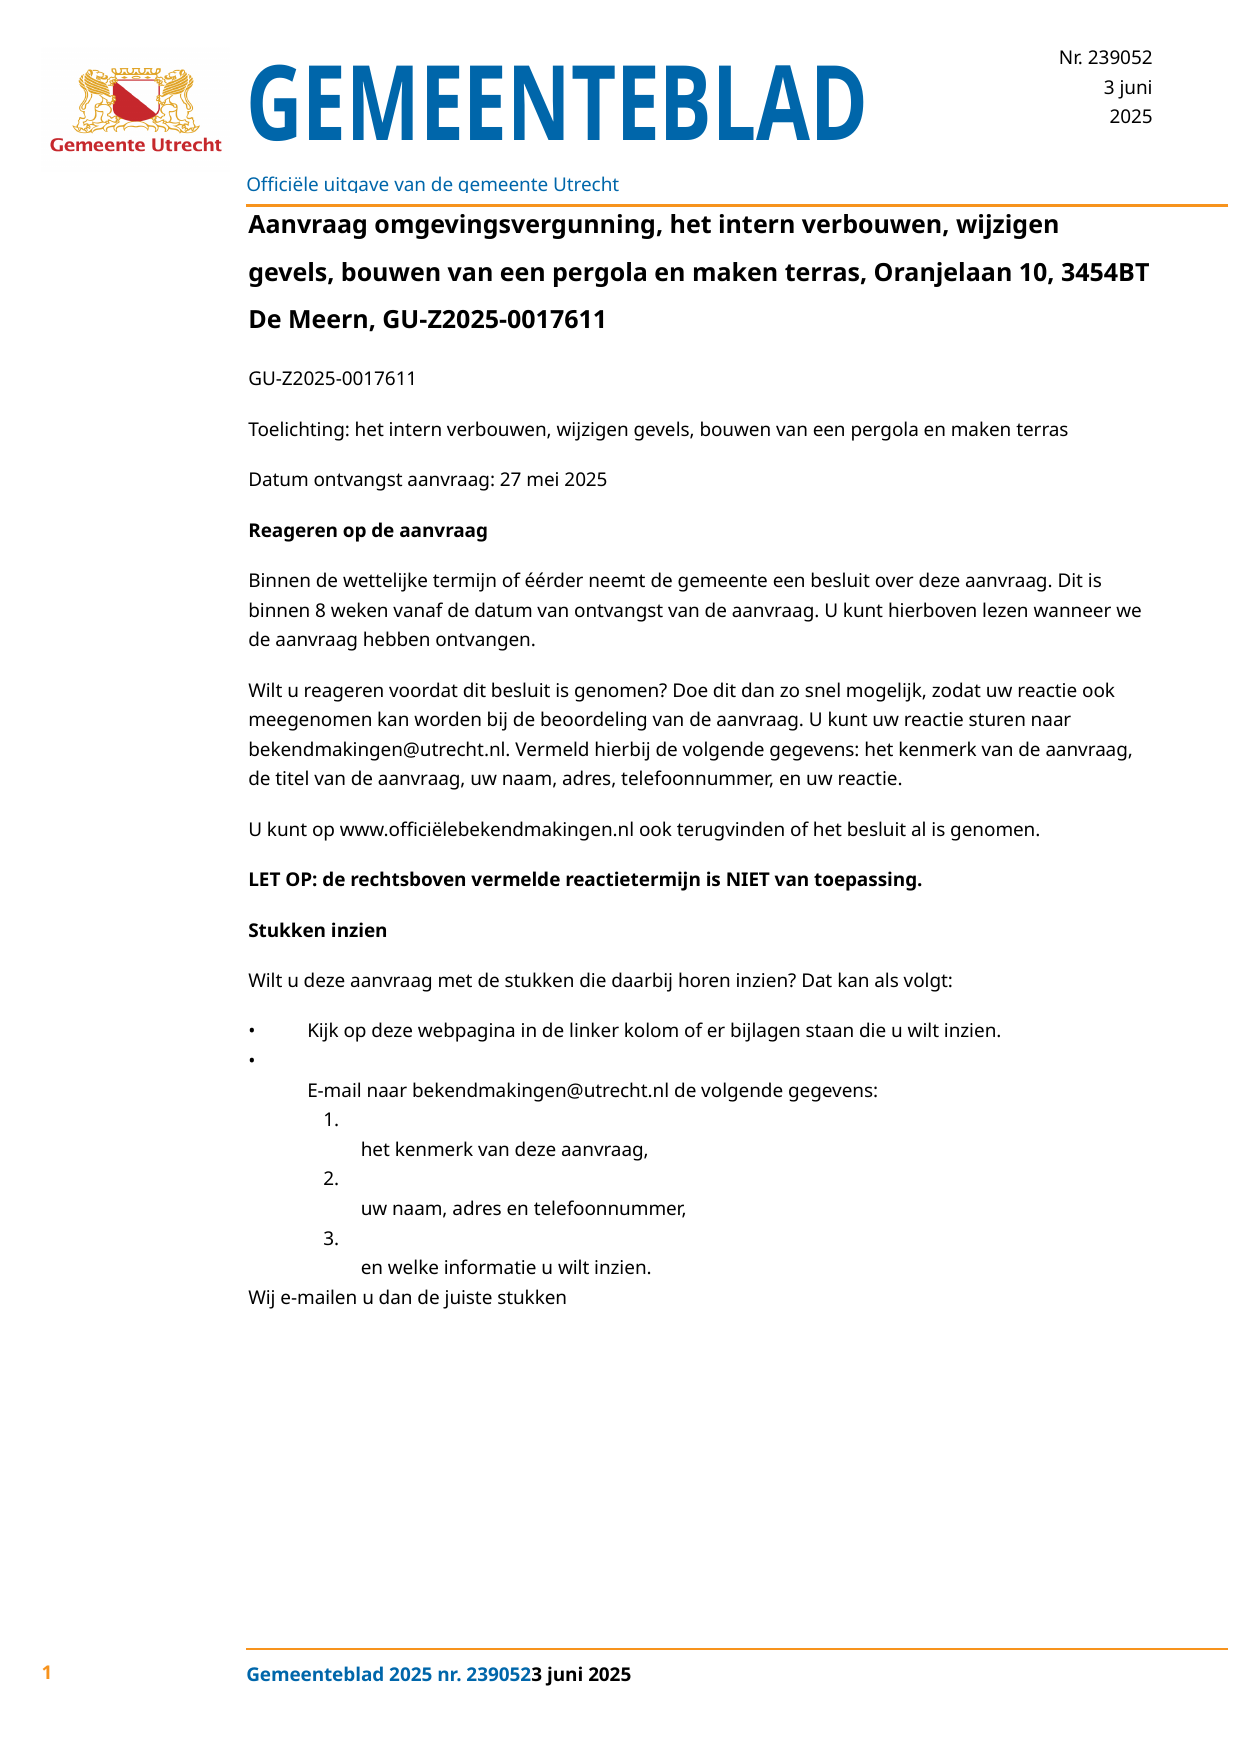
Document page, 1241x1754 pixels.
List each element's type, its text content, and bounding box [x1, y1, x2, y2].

text Aanvraag omgevingsvergunning, het intern verbouwen, wijzigen gevels, bouwen van een pergola en maken terras, Oranjelaan 10, 3454BT De Meern, GU-Z2025-0017611 [248, 207, 1152, 336]
text Datum ontvangst aanvraag: 27 mei 2025 [248, 466, 1152, 492]
text Wij e-mailen u dan de juiste stukken [248, 1284, 1152, 1309]
text LET OP: de rechtsboven vermelde reactietermijn is NIET van toepassing. [248, 866, 1152, 892]
list uw naam, adres en telefoonnummer, [323, 1195, 1152, 1221]
text Binnen de wettelijke termijn of éérder neemt de gemeente een besluit over deze aanvraag. Dit is binnen 8 weken vanaf de datum van ontvangst van de aanvraag. U kunt hierboven lezen wanneer we de aanvraag hebben ontvangen. [248, 567, 1152, 652]
text GU-Z2025-0017611 [248, 366, 1152, 391]
list en welke informatie u wilt inzien. [323, 1254, 1152, 1280]
list het kenmerk van deze aanvraag, [323, 1136, 1152, 1162]
picture [41, 47, 231, 172]
list Kijk op deze webpagina in de linker kolom of er bijlagen staan die u wilt inzien. [248, 1018, 1152, 1043]
list E-mail naar bekendmakingen@utrecht.nl de volgende gegevens: [248, 1077, 1152, 1102]
text Stukken inzien [248, 917, 1152, 942]
text Reageren op de aanvraag [248, 517, 1152, 542]
text Wilt u deze aanvraag met de stukken die daarbij horen inzien? Dat kan als volgt: [248, 967, 1152, 993]
text U kunt op www.officiëlebekendmakingen.nl ook terugvinden of het besluit al is genomen. [248, 816, 1152, 842]
text Wilt u reageren voordat dit besluit is genomen? Doe dit dan zo snel mogelijk, zodat uw reactie ook meegenomen kan worden bij de beoordeling van de aanvraag. U kunt uw reactie sturen naar bekendmakingen@utrecht.nl. Vermeld hierbij de volgende gegevens: het kenmerk van de aanvraag, de titel van de aanvraag, uw naam, adres, telefoonnummer, en uw reactie. [248, 677, 1152, 791]
text Toelichting: het intern verbouwen, wijzigen gevels, bouwen van een pergola en maken terras [248, 416, 1152, 442]
